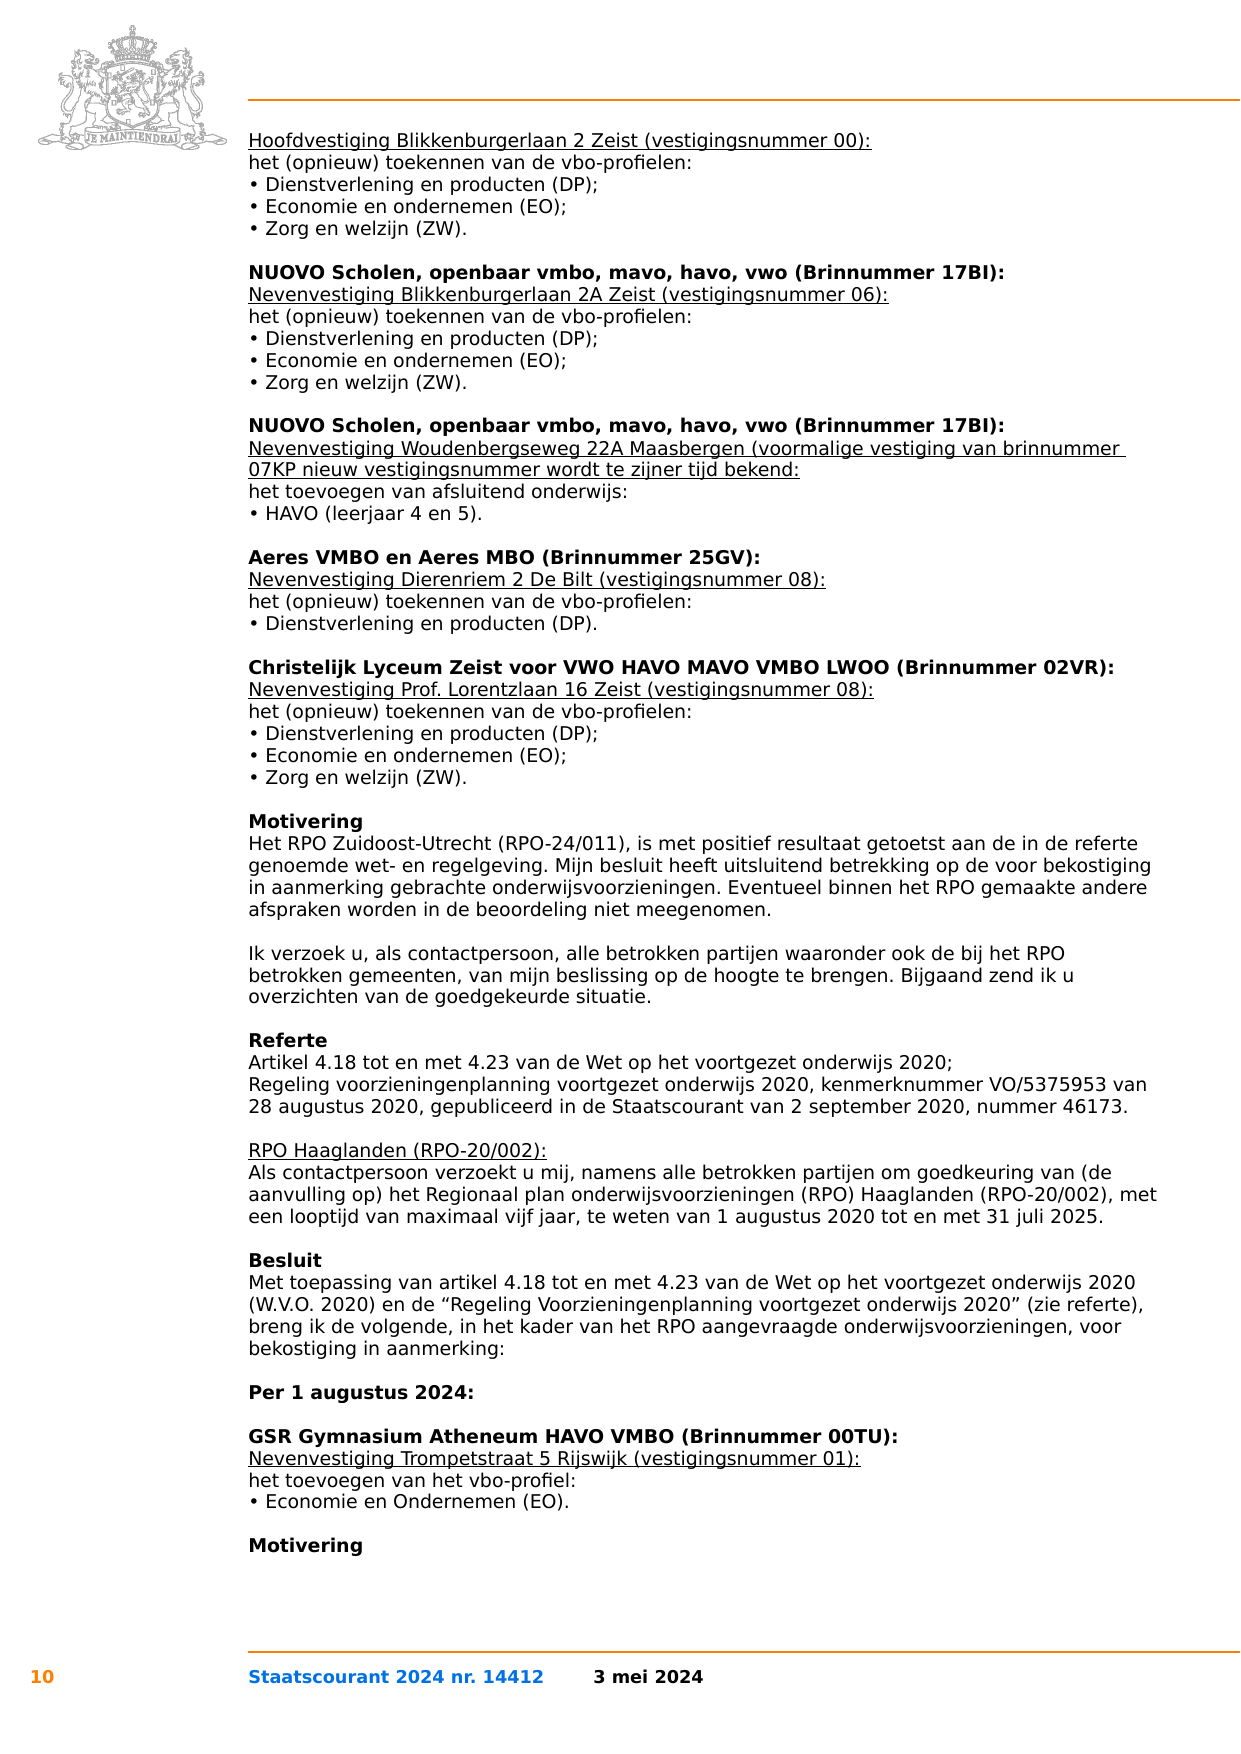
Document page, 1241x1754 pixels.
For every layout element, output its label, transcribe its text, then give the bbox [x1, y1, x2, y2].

text NUOVO Scholen, openbaar vmbo, mavo, havo, vwo (Brinnummer 17BI): [248, 415, 1163, 437]
text • Zorg en welzijn (ZW). [248, 767, 1163, 789]
text het (opnieuw) toekennen van de vbo-profielen: [248, 701, 1163, 723]
text Nevenvestiging Trompetstraat 5 Rijswijk (vestigingsnummer 01): [248, 1447, 1163, 1469]
text • Zorg en welzijn (ZW). [248, 372, 1163, 393]
text GSR Gymnasium Atheneum HAVO VMBO (Brinnummer 00TU): [248, 1426, 1163, 1447]
text Nevenvestiging Blikkenburgerlaan 2A Zeist (vestigingsnummer 06): [248, 284, 1163, 306]
text Hoofdvestiging Blikkenburgerlaan 2 Zeist (vestigingsnummer 00): [248, 130, 1163, 152]
text het (opnieuw) toekennen van de vbo-profielen: [248, 306, 1163, 328]
text Motivering [248, 811, 1163, 833]
text Referte [248, 1030, 1163, 1052]
text • Economie en ondernemen (EO); [248, 349, 1163, 372]
text • Dienstverlening en producten (DP). [248, 613, 1163, 635]
text het (opnieuw) toekennen van de vbo-profielen: [248, 152, 1163, 174]
text het (opnieuw) toekennen van de vbo-profielen: [248, 591, 1163, 613]
text • Dienstverlening en producten (DP); [248, 174, 1163, 196]
text het toevoegen van het vbo-profiel: [248, 1469, 1163, 1491]
text Ik verzoek u, als contactpersoon, alle betrokken partijen waaronder ook de bij het RPO betrokken gemeenten, van mijn beslissing op de hoogte te brengen. Bijgaand zend ik u overzichten van de goedgekeurde situatie. [248, 942, 1163, 1008]
text • Economie en ondernemen (EO); [248, 196, 1163, 218]
text Per 1 augustus 2024: [248, 1382, 1163, 1404]
text Christelijk Lyceum Zeist voor VWO HAVO MAVO VMBO LWOO (Brinnummer 02VR): [248, 657, 1163, 679]
text Besluit [248, 1250, 1163, 1272]
text • HAVO (leerjaar 4 en 5). [248, 503, 1163, 525]
text NUOVO Scholen, openbaar vmbo, mavo, havo, vwo (Brinnummer 17BI): [248, 262, 1163, 284]
text Als contactpersoon verzoekt u mij, namens alle betrokken partijen om goedkeuring van (de aanvulling op) het Regionaal plan onderwijsvoorzieningen (RPO) Haaglanden (RPO-20/002), met een looptijd van maximaal vijf jaar, te weten van 1 augustus 2020 tot en met 31 juli 2025. [248, 1162, 1163, 1228]
text • Dienstverlening en producten (DP); [248, 723, 1163, 745]
text Artikel 4.18 tot en met 4.23 van de Wet op het voortgezet onderwijs 2020; [248, 1052, 1163, 1074]
text • Dienstverlening en producten (DP); [248, 328, 1163, 349]
text Met toepassing van artikel 4.18 tot en met 4.23 van de Wet op het voortgezet onderwijs 2020 (W.V.O. 2020) en de “Regeling Voorzieningenplanning voortgezet onderwijs 2020” (zie referte), breng ik de volgende, in het kader van het RPO aangevraagde onderwijsvoorzieningen, voor bekostiging in aanmerking: [248, 1272, 1163, 1360]
text het toevoegen van afsluitend onderwijs: [248, 481, 1163, 503]
text Regeling voorzieningenplanning voortgezet onderwijs 2020, kenmerknummer VO/5375953 van 28 augustus 2020, gepubliceerd in de Staatscourant van 2 september 2020, nummer 46173. [248, 1074, 1163, 1118]
text Nevenvestiging Prof. Lorentzlaan 16 Zeist (vestigingsnummer 08): [248, 679, 1163, 701]
text Nevenvestiging Dierenriem 2 De Bilt (vestigingsnummer 08): [248, 569, 1163, 591]
text Aeres VMBO en Aeres MBO (Brinnummer 25GV): [248, 547, 1163, 569]
text Nevenvestiging Woudenbergseweg 22A Maasbergen (voormalige vestiging van brinnummer 07KP nieuw vestigingsnummer wordt te zijner tijd bekend: [248, 437, 1163, 481]
picture [38, 25, 227, 150]
text RPO Haaglanden (RPO-20/002): [248, 1140, 1163, 1162]
text • Economie en ondernemen (EO); [248, 745, 1163, 767]
text Motivering [248, 1535, 1163, 1557]
text • Zorg en welzijn (ZW). [248, 218, 1163, 240]
text Het RPO Zuidoost-Utrecht (RPO-24/011), is met positief resultaat getoetst aan de in de referte genoemde wet- en regelgeving. Mijn besluit heeft uitsluitend betrekking op de voor bekostiging in aanmerking gebrachte onderwijsvoorzieningen. Eventueel binnen het RPO gemaakte andere afspraken worden in de beoordeling niet meegenomen. [248, 833, 1163, 921]
text • Economie en Ondernemen (EO). [248, 1491, 1163, 1513]
